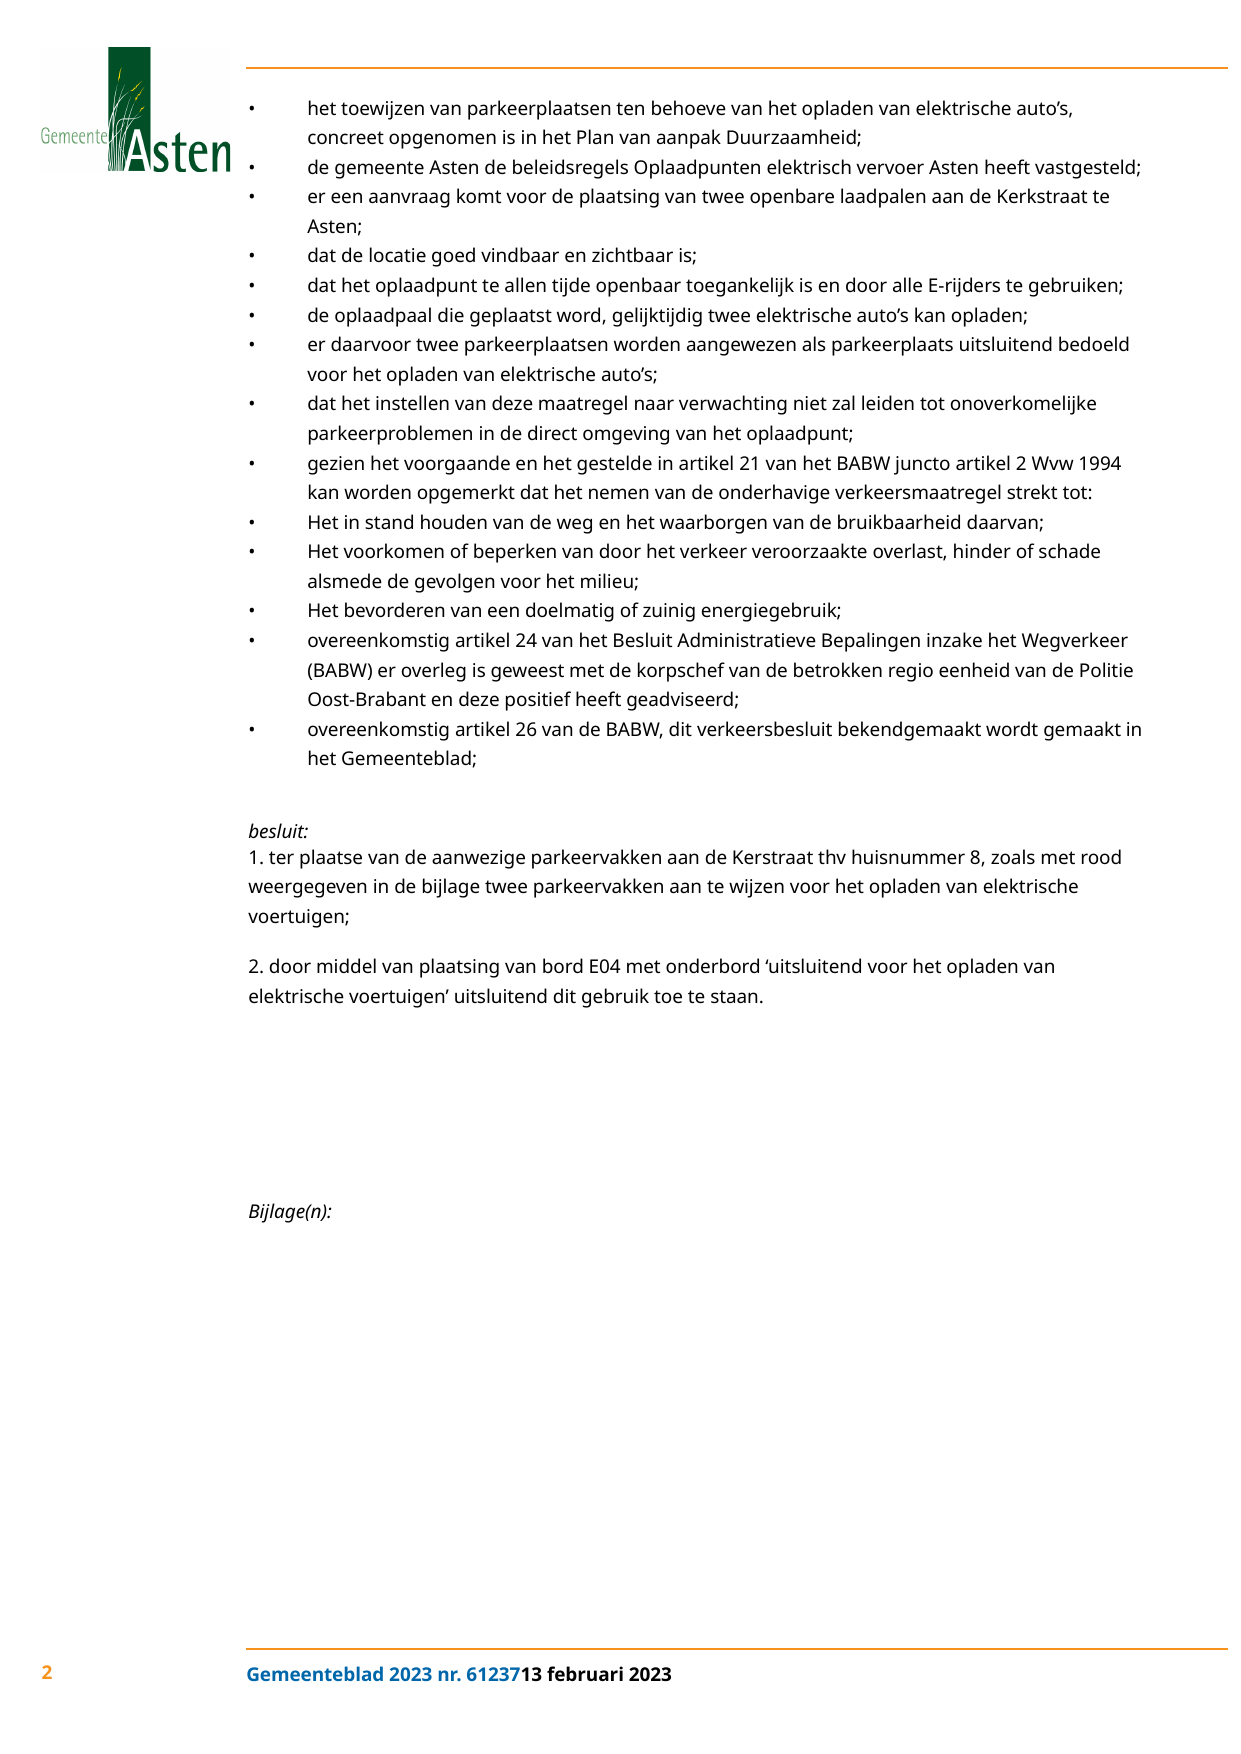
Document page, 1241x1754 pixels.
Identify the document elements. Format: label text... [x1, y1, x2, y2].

list overeenkomstig artikel 24 van het Besluit Administratieve Bepalingen inzake het Wegverkeer (BABW) er overleg is geweest met de korpschef van de betrokken regio eenheid van de Politie Oost-Brabant en deze positief heeft geadviseerd; [248, 627, 1152, 712]
list er daarvoor twee parkeerplaatsen worden aangewezen als parkeerplaats uitsluitend bedoeld voor het opladen van elektrische auto’s; [248, 331, 1152, 387]
list Het bevorderen van een doelmatig of zuinig energiegebruik; [248, 598, 1152, 623]
list overeenkomstig artikel 26 van de BABW, dit verkeersbesluit bekendgemaakt wordt gemaakt in het Gemeenteblad; [248, 716, 1152, 771]
list gezien het voorgaande en het gestelde in artikel 21 van het BABW juncto artikel 2 Wvw 1994 kan worden opgemerkt dat het nemen van de onderhavige verkeersmaatregel strekt tot: [248, 450, 1152, 505]
list Het voorkomen of beperken van door het verkeer veroorzaakte overlast, hinder of schade alsmede de gevolgen voor het milieu; [248, 538, 1152, 594]
list de gemeente Asten de beleidsregels Oplaadpunten elektrisch vervoer Asten heeft vastgesteld; [248, 154, 1152, 180]
text Bijlage(n): [248, 1198, 1152, 1224]
list de oplaadpaal die geplaatst word, gelijktijdig twee elektrische auto’s kan opladen; [248, 302, 1152, 328]
picture [41, 47, 231, 172]
list het toewijzen van parkeerplaatsen ten behoeve van het opladen van elektrische auto’s, concreet opgenomen is in het Plan van aanpak Duurzaamheid; [248, 95, 1152, 150]
list dat het oplaadpunt te allen tijde openbaar toegankelijk is en door alle E-rijders te gebruiken; [248, 272, 1152, 298]
list dat het instellen van deze maatregel naar verwachting niet zal leiden tot onoverkomelijke parkeerproblemen in de direct omgeving van het oplaadpunt; [248, 391, 1152, 446]
text 1. ter plaatse van de aanwezige parkeervakken aan de Kerstraat thv huisnummer 8, zoals met rood weergegeven in de bijlage twee parkeervakken aan te wijzen voor het opladen van elektrische voertuigen; [248, 844, 1152, 929]
text 2. door middel van plaatsing van bord E04 met onderbord ‘uitsluitend voor het opladen van elektrische voertuigen’ uitsluitend dit gebruik toe te staan. [248, 954, 1152, 1009]
list Het in stand houden van de weg en het waarborgen van de bruikbaarheid daarvan; [248, 509, 1152, 535]
text besluit: [248, 818, 1152, 844]
list dat de locatie goed vindbaar en zichtbaar is; [248, 243, 1152, 268]
list er een aanvraag komt voor de plaatsing van twee openbare laadpalen aan de Kerkstraat te Asten; [248, 183, 1152, 239]
